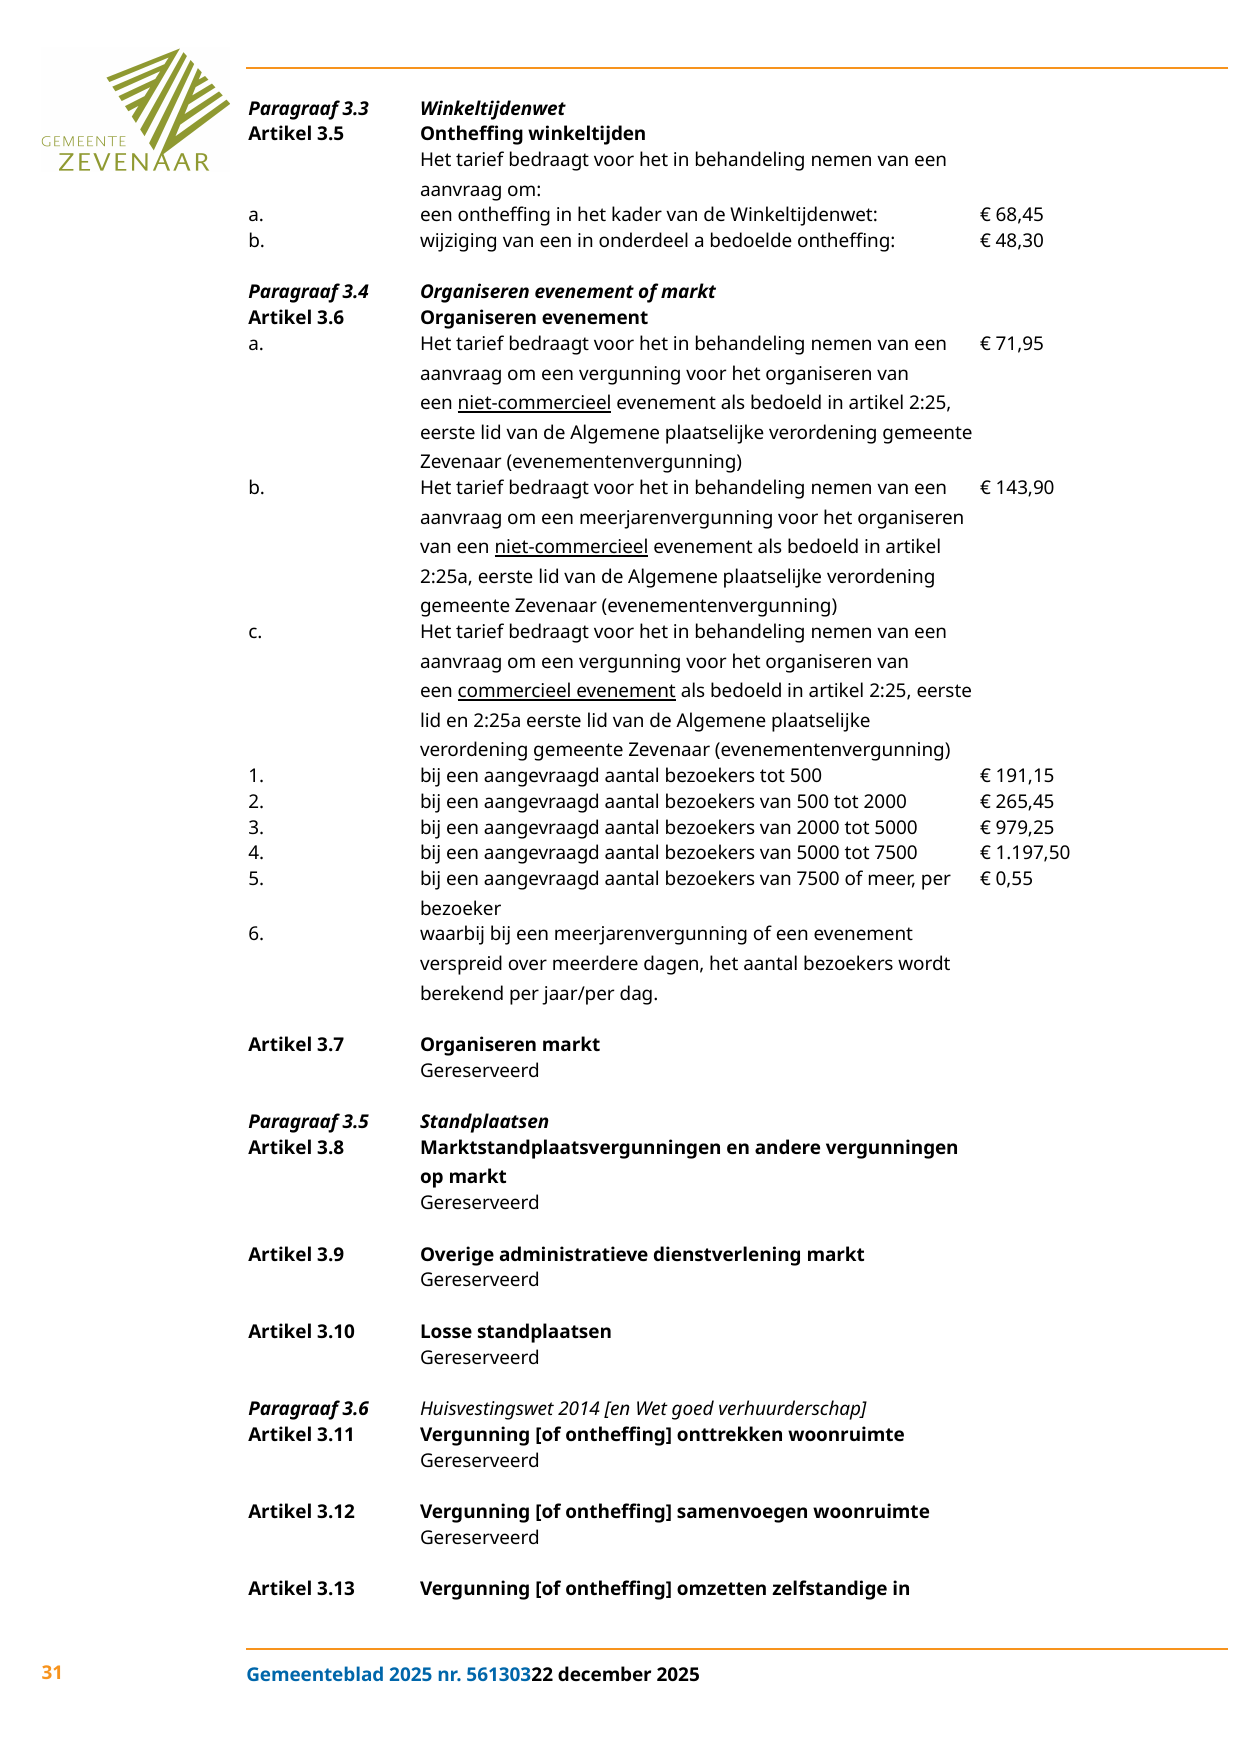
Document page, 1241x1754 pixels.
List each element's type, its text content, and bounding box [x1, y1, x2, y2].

table_cell Vergunning [of ontheffing] onttrekken woonruimte [420, 1421, 980, 1447]
table_cell Gereserveerd [420, 1447, 980, 1472]
table_cell € 1.197,50 [980, 840, 1152, 865]
table_cell [420, 1083, 980, 1108]
table_cell [980, 279, 1152, 304]
table_cell Gereserveerd [420, 1057, 980, 1083]
table_cell Het tarief bedraagt voor het in behandeling nemen van een aanvraag om een vergunning voor het organiseren van een niet-commercieel evenement als bedoeld in artikel 2:25, eerste lid van de Algemene plaatselijke verordening gemeente Zevenaar (evenementenvergunning) [420, 330, 980, 474]
table_cell [248, 1447, 420, 1472]
table_cell Gereserveerd [420, 1524, 980, 1550]
table_cell [980, 1267, 1152, 1292]
table_cell [980, 1395, 1152, 1421]
table_cell Gereserveerd [420, 1344, 980, 1369]
table_cell [248, 1293, 420, 1318]
table_cell [980, 121, 1152, 146]
table_cell Standplaatsen [420, 1109, 980, 1134]
table_cell [248, 1344, 420, 1369]
table_cell € 48,30 [980, 227, 1152, 253]
table_cell bij een aangevraagd aantal bezoekers van 5000 tot 7500 [420, 840, 980, 865]
table_cell [980, 95, 1152, 121]
table_cell 5. [248, 865, 420, 921]
table_cell Gereserveerd [420, 1190, 980, 1215]
table_cell [420, 253, 980, 279]
table_cell wijziging van een in onderdeel a bedoelde ontheffing: [420, 227, 980, 253]
table_cell Paragraaf 3.3 [248, 95, 420, 121]
table_cell € 979,25 [980, 814, 1152, 839]
table_cell [420, 1293, 980, 1318]
table_cell b. [248, 227, 420, 253]
table_cell Paragraaf 3.4 [248, 279, 420, 304]
table_cell [248, 1473, 420, 1498]
table_cell € 0,55 [980, 865, 1152, 921]
table_cell Organiseren evenement of markt [420, 279, 980, 304]
table_cell 2. [248, 788, 420, 814]
table_cell een ontheffing in het kader van de Winkeltijdenwet: [420, 202, 980, 227]
table_cell € 68,45 [980, 202, 1152, 227]
table_cell Het tarief bedraagt voor het in behandeling nemen van een aanvraag om: [420, 146, 980, 202]
table_cell Artikel 3.13 [248, 1575, 420, 1601]
table_cell Paragraaf 3.5 [248, 1109, 420, 1134]
table_cell Het tarief bedraagt voor het in behandeling nemen van een aanvraag om een vergunning voor het organiseren van een commercieel evenement als bedoeld in artikel 2:25, eerste lid en 2:25a eerste lid van de Algemene plaatselijke verordening gemeente Zevenaar (evenementenvergunning) [420, 618, 980, 762]
table_cell Artikel 3.9 [248, 1241, 420, 1267]
table_cell [248, 1190, 420, 1215]
table_cell [420, 1370, 980, 1395]
table_cell Losse standplaatsen [420, 1318, 980, 1344]
table_cell [248, 1215, 420, 1241]
table_cell [248, 1370, 420, 1395]
table_cell Organiseren markt [420, 1031, 980, 1057]
table_cell Artikel 3.10 [248, 1318, 420, 1344]
table_cell € 71,95 [980, 330, 1152, 474]
table_cell [248, 253, 420, 279]
table_cell [980, 1447, 1152, 1472]
table_cell [248, 1550, 420, 1575]
table_cell 1. [248, 763, 420, 788]
picture [41, 47, 231, 172]
table_cell [980, 1318, 1152, 1344]
table_cell Gereserveerd [420, 1267, 980, 1292]
table_cell 4. [248, 840, 420, 865]
table_cell [980, 1575, 1152, 1601]
table_cell [980, 1344, 1152, 1369]
table_cell Artikel 3.5 [248, 121, 420, 146]
table_cell [980, 1293, 1152, 1318]
table_cell a. [248, 330, 420, 474]
table_cell 3. [248, 814, 420, 839]
table_cell a. [248, 202, 420, 227]
table_cell € 265,45 [980, 788, 1152, 814]
table_cell [980, 1370, 1152, 1395]
table_cell bij een aangevraagd aantal bezoekers van 2000 tot 5000 [420, 814, 980, 839]
table_cell [980, 618, 1152, 762]
table_cell € 191,15 [980, 763, 1152, 788]
table_cell [248, 1267, 420, 1292]
table_cell 6. [248, 921, 420, 1006]
table_cell [980, 305, 1152, 330]
table_cell [980, 1190, 1152, 1215]
table_cell Marktstandplaatsvergunningen en andere vergunningen op markt [420, 1134, 980, 1189]
table_cell [980, 1031, 1152, 1057]
table_cell [420, 1006, 980, 1031]
table_cell [980, 1057, 1152, 1083]
table_cell Overige administratieve dienstverlening markt [420, 1241, 980, 1267]
table_cell Winkeltijdenwet [420, 95, 980, 121]
table_cell Artikel 3.7 [248, 1031, 420, 1057]
table_cell [980, 1550, 1152, 1575]
table_cell [980, 1215, 1152, 1241]
table_cell [980, 146, 1152, 202]
table_cell [248, 146, 420, 202]
table_cell [980, 1134, 1152, 1189]
table_cell Vergunning [of ontheffing] omzetten zelfstandige in [420, 1575, 980, 1601]
table_cell [980, 921, 1152, 1006]
table_cell [980, 1109, 1152, 1134]
table_cell Paragraaf 3.6 [248, 1395, 420, 1421]
table_cell [248, 1057, 420, 1083]
table_cell b. [248, 474, 420, 618]
table_cell Ontheffing winkeltijden [420, 121, 980, 146]
table_cell Huisvestingswet 2014 [en Wet goed verhuurderschap] [420, 1395, 980, 1421]
table_cell waarbij bij een meerjarenvergunning of een evenement verspreid over meerdere dagen, het aantal bezoekers wordt berekend per jaar/per dag. [420, 921, 980, 1006]
table_cell [420, 1473, 980, 1498]
table_cell Vergunning [of ontheffing] samenvoegen woonruimte [420, 1498, 980, 1524]
table_cell [980, 1241, 1152, 1267]
table_cell bij een aangevraagd aantal bezoekers van 500 tot 2000 [420, 788, 980, 814]
table_cell [980, 1498, 1152, 1524]
table_cell [980, 1083, 1152, 1108]
table_cell [980, 1421, 1152, 1447]
table_cell [248, 1524, 420, 1550]
table_cell € 143,90 [980, 474, 1152, 618]
table_cell Artikel 3.6 [248, 305, 420, 330]
table_cell Artikel 3.8 [248, 1134, 420, 1189]
table_cell [980, 1006, 1152, 1031]
table_cell [980, 253, 1152, 279]
table_cell [420, 1215, 980, 1241]
table_cell [248, 1006, 420, 1031]
table_cell Artikel 3.11 [248, 1421, 420, 1447]
table_cell [248, 1083, 420, 1108]
table_cell c. [248, 618, 420, 762]
table_cell [980, 1524, 1152, 1550]
table_cell Het tarief bedraagt voor het in behandeling nemen van een aanvraag om een meerjarenvergunning voor het organiseren van een niet-commercieel evenement als bedoeld in artikel 2:25a, eerste lid van de Algemene plaatselijke verordening gemeente Zevenaar (evenementenvergunning) [420, 474, 980, 618]
table_cell [980, 1473, 1152, 1498]
table_cell Artikel 3.12 [248, 1498, 420, 1524]
table_cell [420, 1550, 980, 1575]
table_cell bij een aangevraagd aantal bezoekers van 7500 of meer, per bezoeker [420, 865, 980, 921]
table_cell Organiseren evenement [420, 305, 980, 330]
table_cell bij een aangevraagd aantal bezoekers tot 500 [420, 763, 980, 788]
